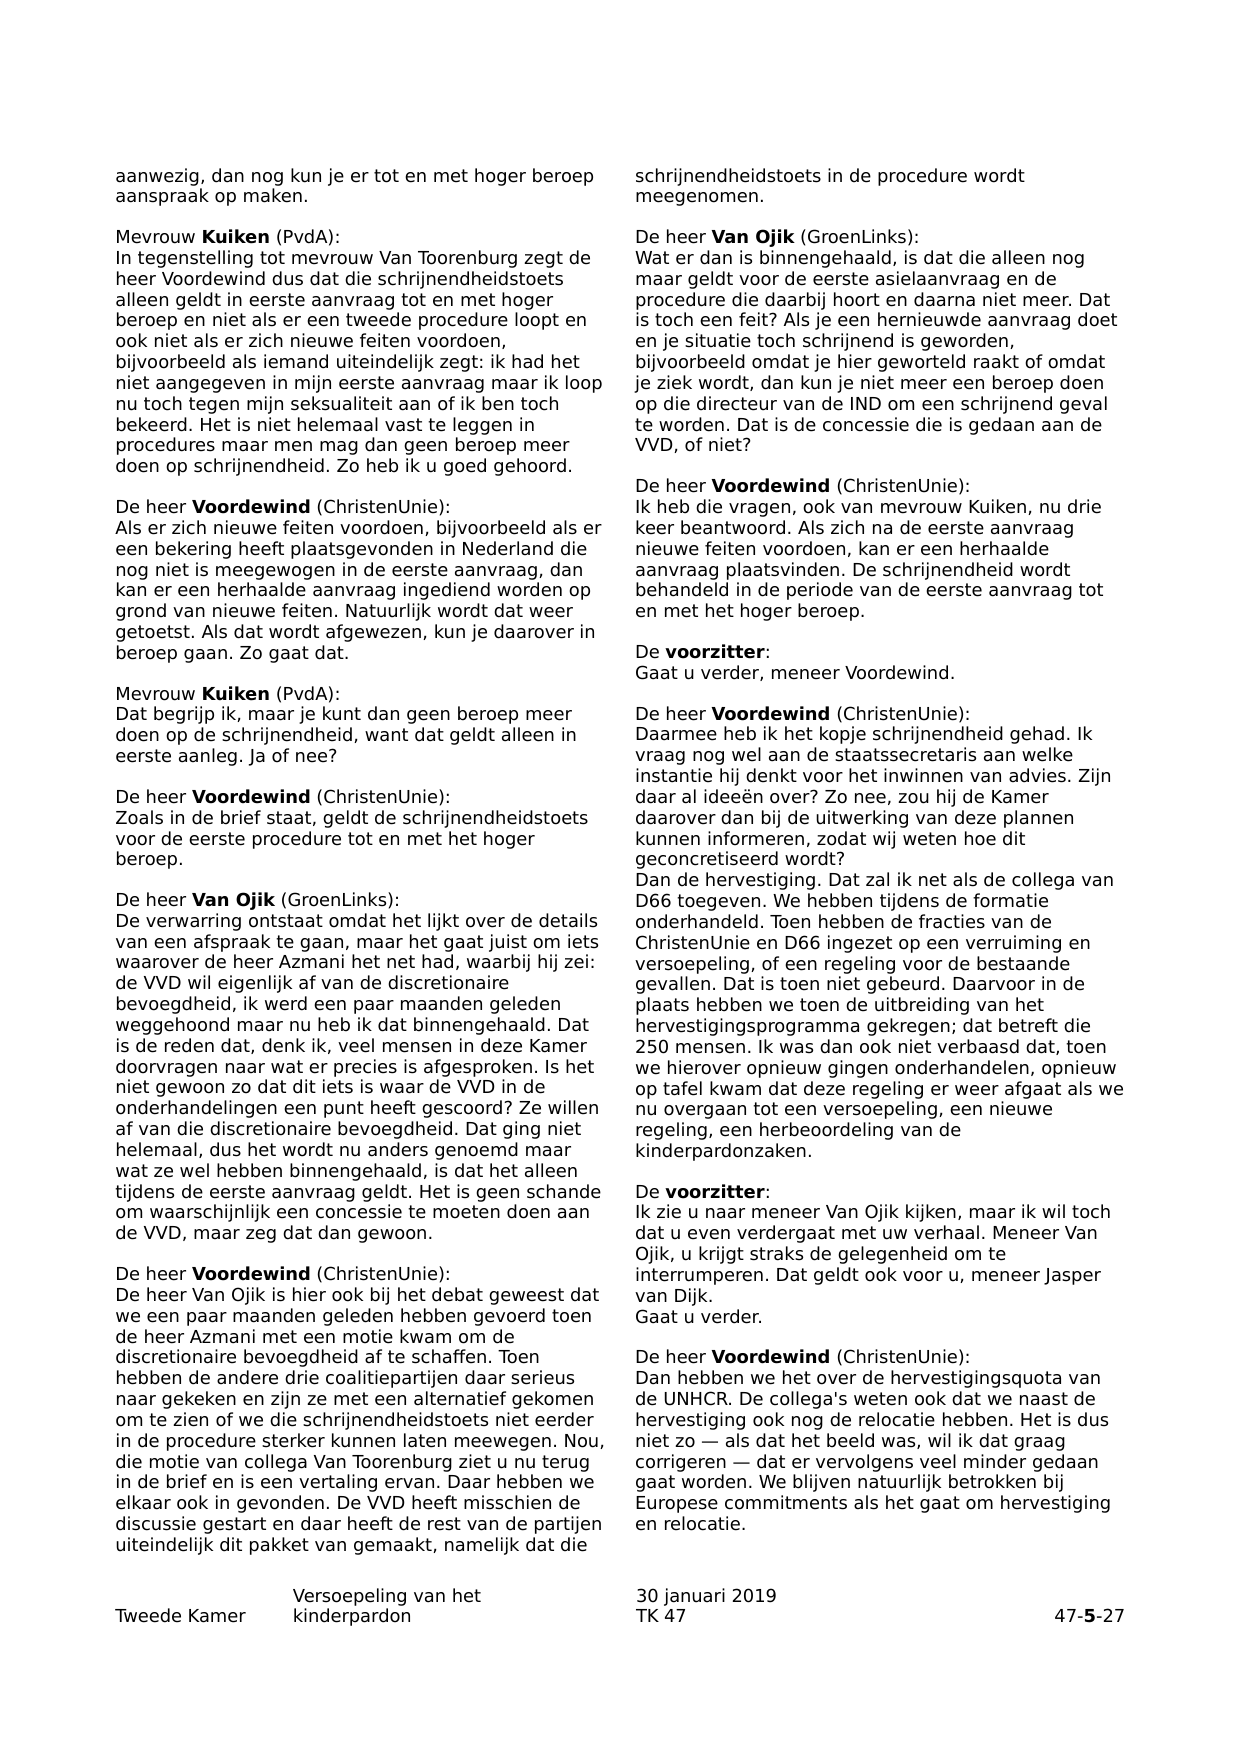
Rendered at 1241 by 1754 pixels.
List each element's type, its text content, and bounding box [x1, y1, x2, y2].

text Ik heb die vragen, ook van mevrouw Kuiken, nu drie keer beantwoord. Als zich na de eerste aanvraag nieuwe feiten voordoen, kan er een herhaalde aanvraag plaatsvinden. De schrijnendheid wordt behandeld in de periode van de eerste aanvraag tot en met het hoger beroep. [635, 497, 1125, 622]
text Wat er dan is binnengehaald, is dat die alleen nog maar geldt voor de eerste asielaanvraag en de procedure die daarbij hoort en daarna niet meer. Dat is toch een feit? Als je een hernieuwde aanvraag doet en je situatie toch schrijnend is geworden, bijvoorbeeld omdat je hier geworteld raakt of omdat je ziek wordt, dan kun je niet meer een beroep doen op die directeur van de IND om een schrijnend geval te worden. Dat is de concessie die is gedaan aan de VVD, of niet? [635, 248, 1125, 456]
text De heer Voordewind (ChristenUnie): [115, 787, 605, 807]
text In tegenstelling tot mevrouw Van Toorenburg zegt de heer Voordewind dus dat die schrijnendheidstoets alleen geldt in eerste aanvraag tot en met hoger beroep en niet als er een tweede procedure loopt en ook niet als er zich nieuwe feiten voordoen, bijvoorbeeld als iemand uiteindelijk zegt: ik had het niet aangegeven in mijn eerste aanvraag maar ik loop nu toch tegen mijn seksualiteit aan of ik ben toch bekeerd. Het is niet helemaal vast te leggen in procedures maar men mag dan geen beroep meer doen op schrijnendheid. Zo heb ik u goed gehoord. [115, 248, 605, 477]
text De heer Van Ojik (GroenLinks): [635, 227, 1125, 248]
text Dat begrijp ik, maar je kunt dan geen beroep meer doen op de schrijnendheid, want dat geldt alleen in eerste aanleg. Ja of nee? [115, 704, 605, 767]
text Mevrouw Kuiken (PvdA): [115, 683, 605, 704]
text Gaat u verder, meneer Voordewind. [635, 662, 1125, 683]
text De verwarring ontstaat omdat het lijkt over de details van een afspraak te gaan, maar het gaat juist om iets waarover de heer Azmani het net had, waarbij hij zei: de VVD wil eigenlijk af van de discretionaire bevoegdheid, ik werd een paar maanden geleden weggehoond maar nu heb ik dat binnengehaald. Dat is de reden dat, denk ik, veel mensen in deze Kamer doorvragen naar wat er precies is afgesproken. Is het niet gewoon zo dat dit iets is waar de VVD in de onderhandelingen een punt heeft gescoord? Ze willen af van die discretionaire bevoegdheid. Dat ging niet helemaal, dus het wordt nu anders genoemd maar wat ze wel hebben binnengehaald, is dat het alleen tijdens de eerste aanvraag geldt. Het is geen schande om waarschijnlijk een concessie te moeten doen aan de VVD, maar zeg dat dan gewoon. [115, 911, 605, 1244]
text Dan hebben we het over de hervestigingsquota van de UNHCR. De collega's weten ook dat we naast de hervestiging ook nog de relocatie hebben. Het is dus niet zo — als dat het beeld was, wil ik dat graag corrigeren — dat er vervolgens veel minder gedaan gaat worden. We blijven natuurlijk betrokken bij Europese commitments als het gaat om hervestiging en relocatie. [635, 1368, 1125, 1535]
text De heer Voordewind (ChristenUnie): [635, 703, 1125, 724]
text Daarmee heb ik het kopje schrijnendheid gehad. Ik vraag nog wel aan de staatssecretaris aan welke instantie hij denkt voor het inwinnen van advies. Zijn daar al ideeën over? Zo nee, zou hij de Kamer daarover dan bij de uitwerking van deze plannen kunnen informeren, zodat wij weten hoe dit geconcretiseerd wordt? [635, 724, 1125, 870]
text De heer Voordewind (ChristenUnie): [635, 1347, 1125, 1368]
text De heer Voordewind (ChristenUnie): [115, 1264, 605, 1285]
text Zoals in de brief staat, geldt de schrijnendheidstoets voor de eerste procedure tot en met het hoger beroep. [115, 807, 605, 870]
text Ik zie u naar meneer Van Ojik kijken, maar ik wil toch dat u even verdergaat met uw verhaal. Meneer Van Ojik, u krijgt straks de gelegenheid om te interrumperen. Dat geldt ook voor u, meneer Jasper van Dijk. [635, 1202, 1125, 1306]
text De heer Voordewind (ChristenUnie): [115, 497, 605, 518]
text aanwezig, dan nog kun je er tot en met hoger beroep aanspraak op maken. [115, 165, 605, 207]
text Als er zich nieuwe feiten voordoen, bijvoorbeeld als er een bekering heeft plaatsgevonden in Nederland die nog niet is meegewogen in de eerste aanvraag, dan kan er een herhaalde aanvraag ingediend worden op grond van nieuwe feiten. Natuurlijk wordt dat weer getoetst. Als dat wordt afgewezen, kun je daarover in beroep gaan. Zo gaat dat. [115, 518, 605, 663]
text Mevrouw Kuiken (PvdA): [115, 227, 605, 248]
text De heer Van Ojik is hier ook bij het debat geweest dat we een paar maanden geleden hebben gevoerd toen de heer Azmani met een motie kwam om de discretionaire bevoegdheid af te schaffen. Toen hebben de andere drie coalitiepartijen daar serieus naar gekeken en zijn ze met een alternatief gekomen om te zien of we die schrijnendheidstoets niet eerder in de procedure sterker kunnen laten meewegen. Nou, die motie van collega Van Toorenburg ziet u nu terug in de brief en is een vertaling ervan. Daar hebben we elkaar ook in gevonden. De VVD heeft misschien de discussie gestart en daar heeft de rest van de partijen uiteindelijk dit pakket van gemaakt, namelijk dat die [115, 1285, 605, 1556]
text schrijnendheidstoets in de procedure wordt meegenomen. [635, 165, 1125, 207]
text De voorzitter: [635, 642, 1125, 662]
text Gaat u verder. [635, 1306, 1125, 1327]
text De heer Van Ojik (GroenLinks): [115, 890, 605, 911]
text De voorzitter: [635, 1182, 1125, 1202]
text Dan de hervestiging. Dat zal ik net als de collega van D66 toegeven. We hebben tijdens de formatie onderhandeld. Toen hebben de fracties van de ChristenUnie en D66 ingezet op een verruiming en versoepeling, of een regeling voor de bestaande gevallen. Dat is toen niet gebeurd. Daarvoor in de plaats hebben we toen de uitbreiding van het hervestigingsprogramma gekregen; dat betreft die 250 mensen. Ik was dan ook niet verbaasd dat, toen we hierover opnieuw gingen onderhandelen, opnieuw op tafel kwam dat deze regeling er weer afgaat als we nu overgaan tot een versoepeling, een nieuwe regeling, een herbeoordeling van de kinderpardonzaken. [635, 870, 1125, 1162]
text De heer Voordewind (ChristenUnie): [635, 476, 1125, 497]
